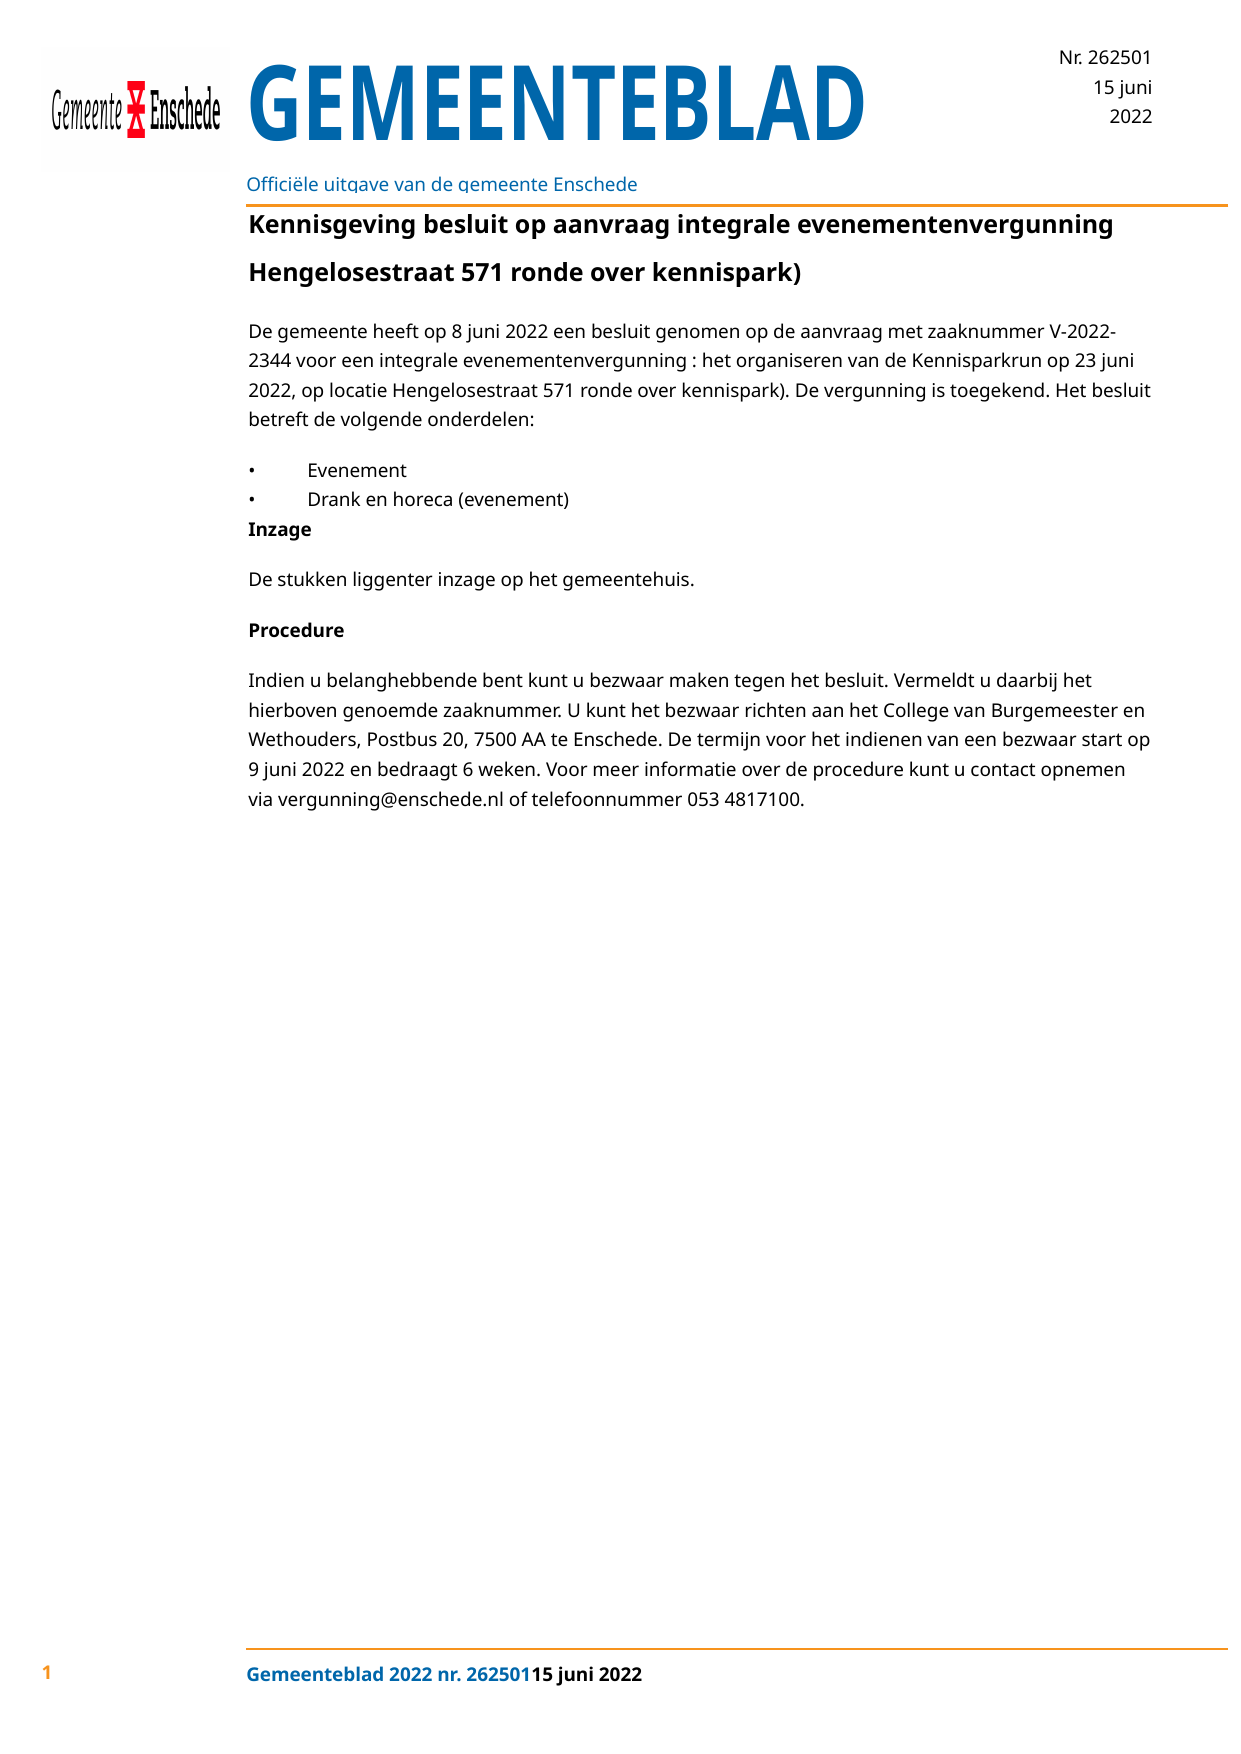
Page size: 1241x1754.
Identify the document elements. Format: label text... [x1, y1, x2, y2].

text Kennisgeving besluit op aanvraag integrale evenementenvergunning Hengelosestraat 571 ronde over kennispark) [248, 207, 1152, 288]
list Evenement [248, 457, 1152, 483]
picture [41, 47, 231, 172]
text Inzage [248, 516, 1152, 542]
text Procedure [248, 617, 1152, 643]
text De gemeente heeft op 8 juni 2022 een besluit genomen op de aanvraag met zaaknummer V-2022-2344 voor een integrale evenementenvergunning : het organiseren van de Kennisparkrun op 23 juni 2022, op locatie Hengelosestraat 571 ronde over kennispark). De vergunning is toegekend. Het besluit betreft de volgende onderdelen: [248, 318, 1152, 432]
list Drank en horeca (evenement) [248, 487, 1152, 512]
text De stukken liggenter inzage op het gemeentehuis. [248, 567, 1152, 592]
text Indien u belanghebbende bent kunt u bezwaar maken tegen het besluit. Vermeldt u daarbij het hierboven genoemde zaaknummer. U kunt het bezwaar richten aan het College van Burgemees­ter en Wethouders, Postbus 20, 7500 AA te Enschede. De termijn voor het indienen van een bezwaar start op 9 juni 2022 en bedraagt 6 weken. Voor meer informatie over de procedure kunt u contact opnemen via vergunning@enschede.nl of telefoonnummer 053 4817100. [248, 667, 1152, 812]
